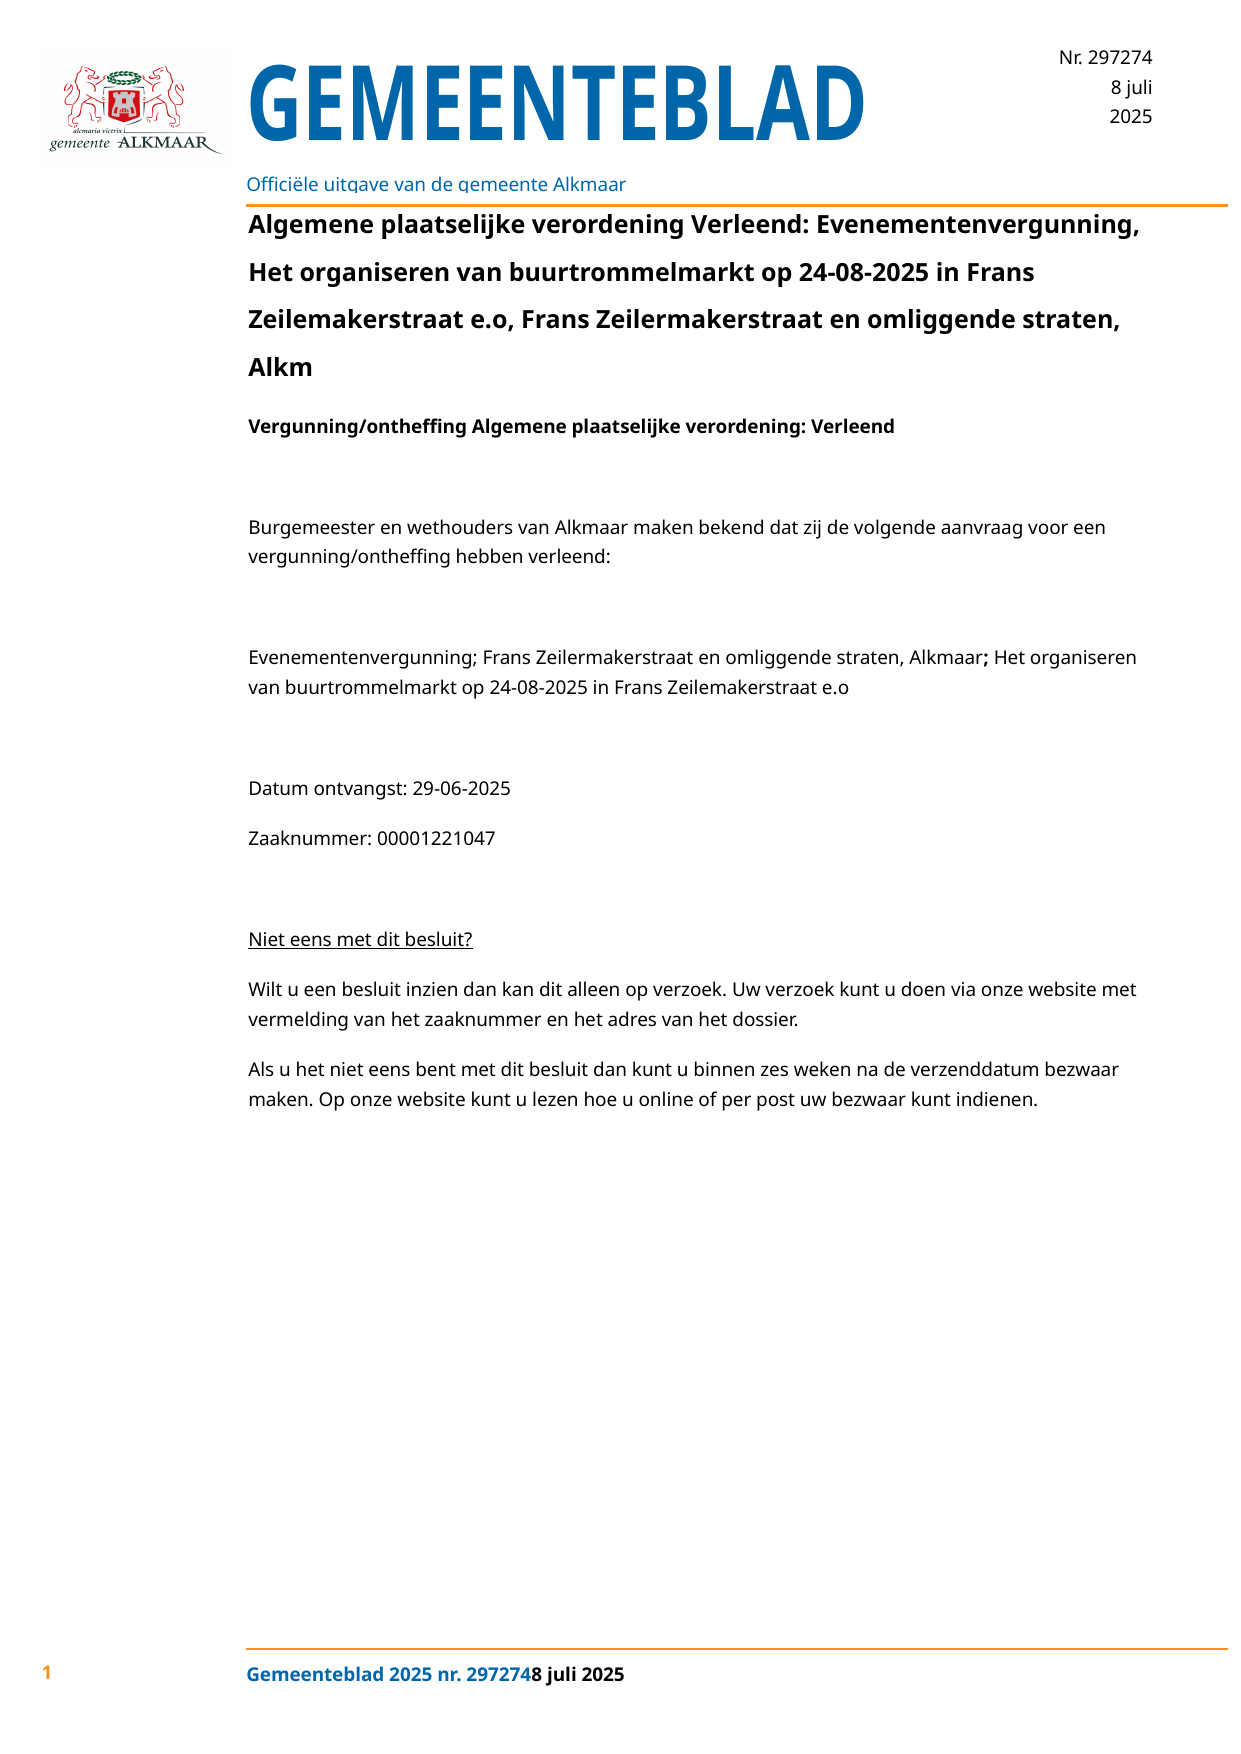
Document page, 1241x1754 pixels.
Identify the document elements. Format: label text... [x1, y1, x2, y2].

text Algemene plaatselijke verordening Verleend: Evenementenvergunning, Het organiseren van buurtrommelmarkt op 24-08-2025 in Frans Zeilemakerstraat e.o, Frans Zeilermakerstraat en omliggende straten, Alkm [248, 207, 1152, 384]
text Als u het niet eens bent met dit besluit dan kunt u binnen zes weken na de verzenddatum bezwaar maken. Op onze website kunt u lezen hoe u online of per post uw bezwaar kunt indienen. [248, 1056, 1152, 1112]
text Evenementenvergunning; Frans Zeilermakerstraat en omliggende straten, Alkmaar; Het organiseren van buurtrommelmarkt op 24-08-2025 in Frans Zeilemakerstraat e.o [248, 644, 1152, 700]
text Zaaknummer: 00001221047 [248, 825, 1152, 851]
picture [41, 47, 231, 172]
text Datum ontvangst: 29-06-2025 [248, 775, 1152, 801]
text Wilt u een besluit inzien dan kan dit alleen op verzoek. Uw verzoek kunt u doen via onze website met vermelding van het zaaknummer en het adres van het dossier. [248, 976, 1152, 1032]
text Burgemeester en wethouders van Alkmaar maken bekend dat zij de volgende aanvraag voor een vergunning/ontheffing hebben verleend: [248, 514, 1152, 569]
text Vergunning/ontheffing Algemene plaatselijke verordening: Verleend [248, 413, 1152, 439]
text Niet eens met dit besluit? [248, 926, 1152, 952]
